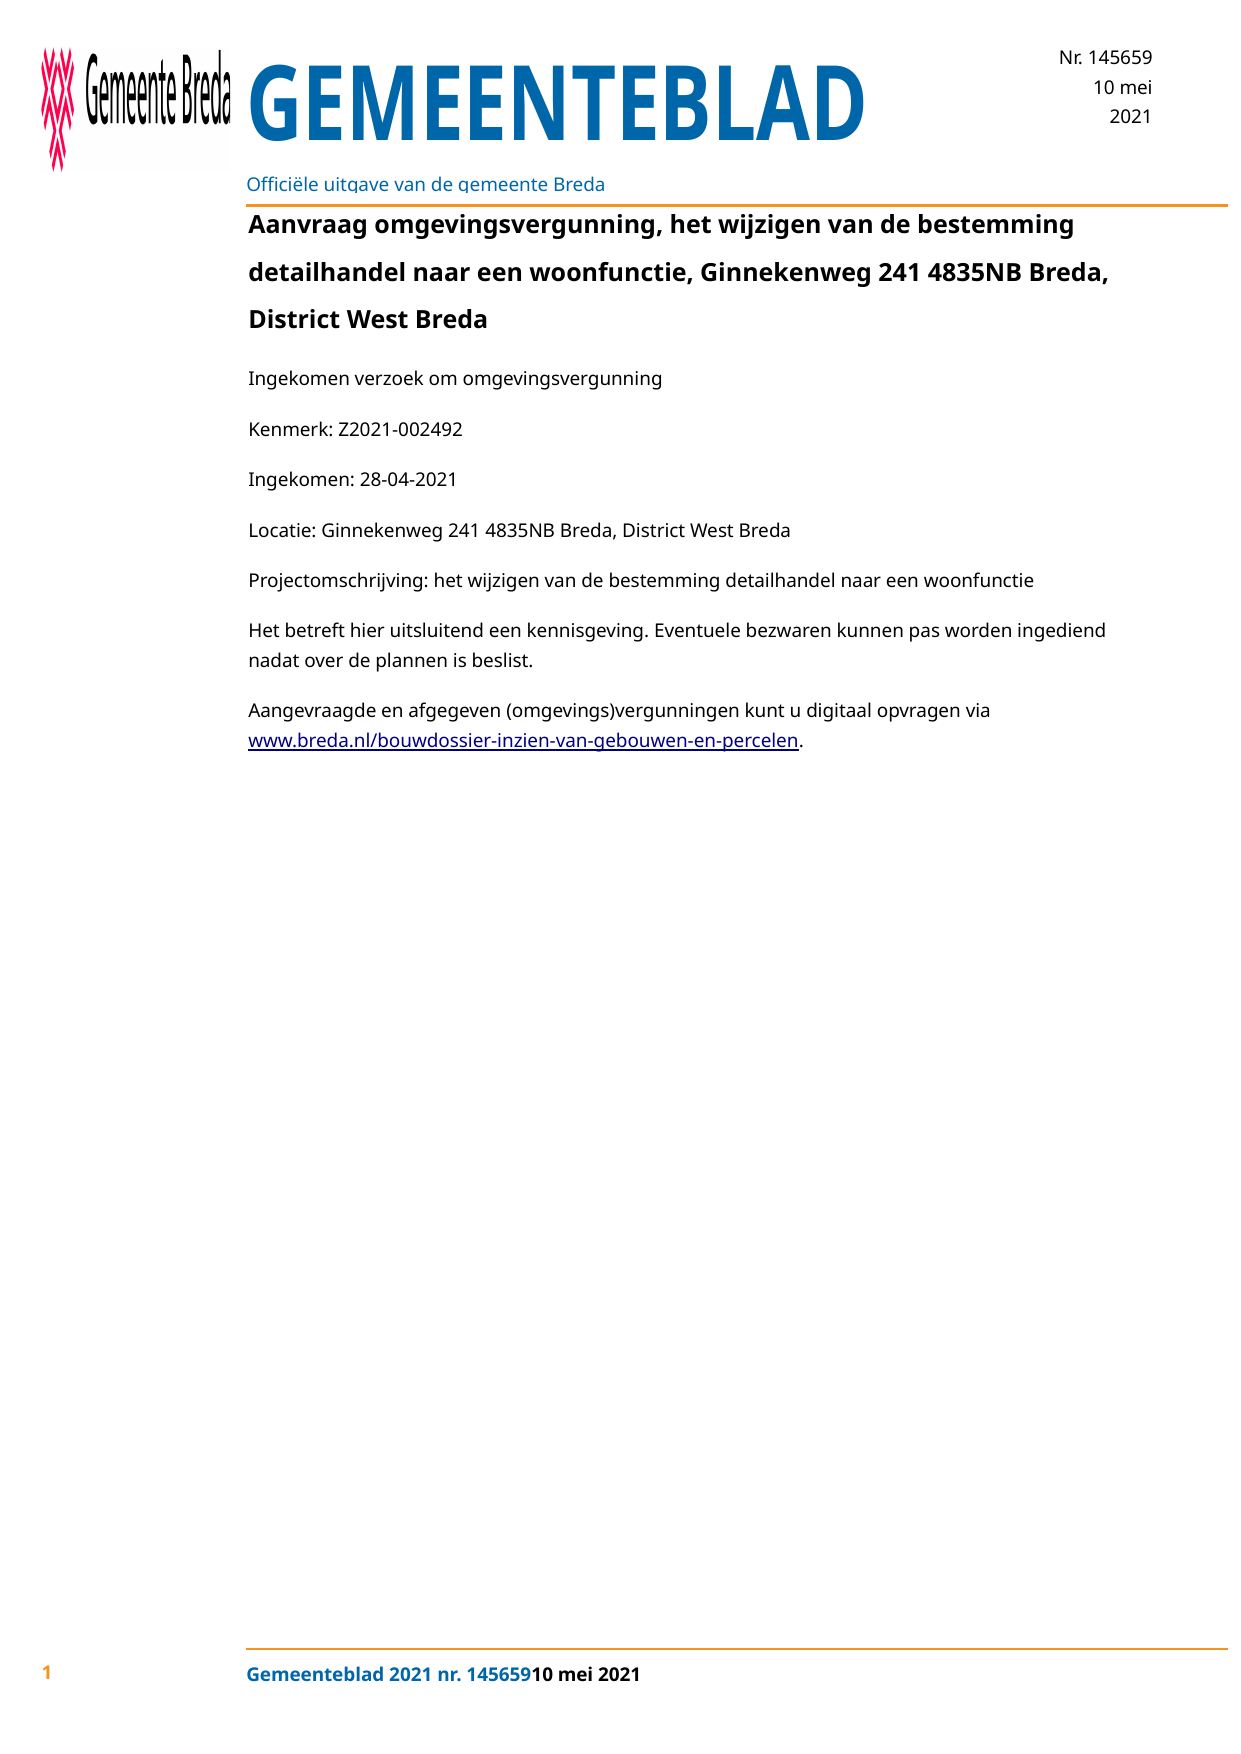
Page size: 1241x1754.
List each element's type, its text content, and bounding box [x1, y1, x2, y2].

text Kenmerk: Z2021-002492 [248, 416, 1152, 442]
text Ingekomen: 28-04-2021 [248, 466, 1152, 492]
text Aangevraagde en afgegeven (omgevings)vergunningen kunt u digitaal opvragen via www.breda.nl/bouwdossier-inzien-van-gebouwen-en-percelen. [248, 698, 1152, 753]
text Ingekomen verzoek om omgevingsvergunning [248, 366, 1152, 391]
text Projectomschrijving: het wijzigen van de bestemming detailhandel naar een woonfunctie [248, 567, 1152, 593]
picture [41, 47, 231, 172]
text Het betreft hier uitsluitend een kennisgeving. Eventuele bezwaren kunnen pas worden ingediend nadat over de plannen is beslist. [248, 618, 1152, 673]
text Locatie: Ginnekenweg 241 4835NB Breda, District West Breda [248, 517, 1152, 542]
text Aanvraag omgevingsvergunning, het wijzigen van de bestemming detailhandel naar een woonfunctie, Ginnekenweg 241 4835NB Breda, District West Breda [248, 207, 1152, 336]
